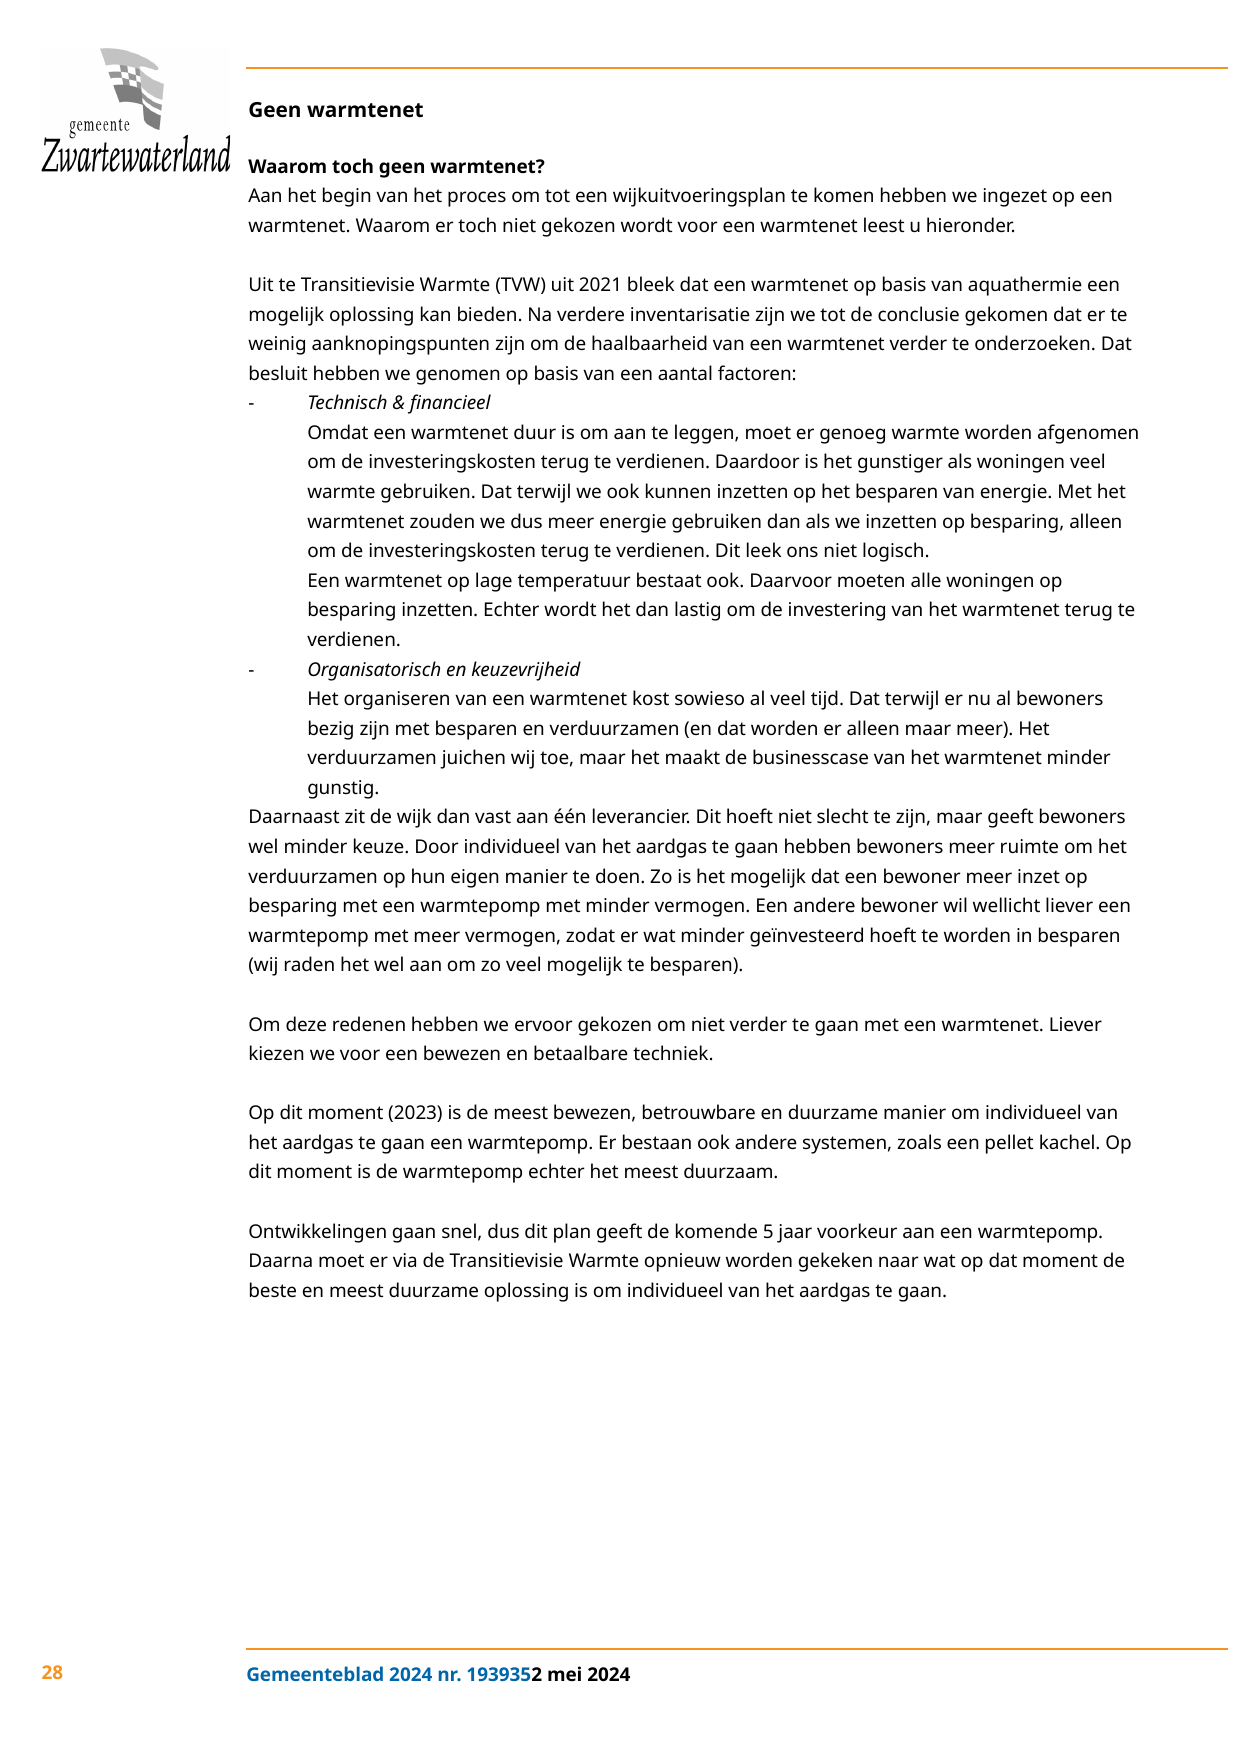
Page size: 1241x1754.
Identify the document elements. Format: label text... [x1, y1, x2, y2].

text Uit te Transitievisie Warmte (TVW) uit 2021 bleek dat een warmtenet op basis van aquathermie een mogelijk oplossing kan bieden. Na verdere inventarisatie zijn we tot de conclusie gekomen dat er te weinig aanknopingspunten zijn om de haalbaarheid van een warmtenet verder te onderzoeken. Dat besluit hebben we genomen op basis van een aantal factoren: [248, 271, 1152, 386]
list Omdat een warmtenet duur is om aan te leggen, moet er genoeg warmte worden afgenomen om de investeringskosten terug te verdienen. Daardoor is het gunstiger als woningen veel warmte gebruiken. Dat terwijl we ook kunnen inzetten op het besparen van energie. Met het warmtenet zouden we dus meer energie gebruiken dan als we inzetten op besparing, alleen om de investeringskosten terug te verdienen. Dit leek ons niet logisch. [248, 419, 1152, 563]
list Organisatorisch en keuzevrijheid [248, 656, 1152, 682]
text Waarom toch geen warmtenet? [248, 153, 1152, 179]
text Om deze redenen hebben we ervoor gekozen om niet verder te gaan met een warmtenet. Liever kiezen we voor een bewezen en betaalbare techniek. [248, 1011, 1152, 1066]
list Het organiseren van een warmtenet kost sowieso al veel tijd. Dat terwijl er nu al bewoners bezig zijn met besparen en verduurzamen (en dat worden er alleen maar meer). Het verduurzamen juichen wij toe, maar het maakt de businesscase van het warmtenet minder gunstig. [248, 685, 1152, 800]
picture [41, 47, 231, 172]
text Daarnaast zit de wijk dan vast aan één leverancier. Dit hoeft niet slecht te zijn, maar geeft bewoners wel minder keuze. Door individueel van het aardgas te gaan hebben bewoners meer ruimte om het verduurzamen op hun eigen manier te doen. Zo is het mogelijk dat een bewoner meer inzet op besparing met een warmtepomp met minder vermogen. Een andere bewoner wil wellicht liever een warmtepomp met meer vermogen, zodat er wat minder geïnvesteerd hoeft te worden in besparen (wij raden het wel aan om zo veel mogelijk te besparen). [248, 804, 1152, 977]
text Aan het begin van het proces om tot een wijkuitvoeringsplan te komen hebben we ingezet op een warmtenet. Waarom er toch niet gekozen wordt voor een warmtenet leest u hieronder. [248, 182, 1152, 238]
list Technisch & financieel [248, 389, 1152, 415]
text Ontwikkelingen gaan snel, dus dit plan geeft de komende 5 jaar voorkeur aan een warmtepomp. Daarna moet er via de Transitievisie Warmte opnieuw worden gekeken naar wat op dat moment de beste en meest duurzame oplossing is om individueel van het aardgas te gaan. [248, 1218, 1152, 1303]
text Geen warmtenet [248, 95, 1152, 123]
list Een warmtenet op lage temperatuur bestaat ook. Daarvoor moeten alle woningen op besparing inzetten. Echter wordt het dan lastig om de investering van het warmtenet terug te verdienen. [248, 567, 1152, 652]
text Op dit moment (2023) is de meest bewezen, betrouwbare en duurzame manier om individueel van het aardgas te gaan een warmtepomp. Er bestaan ook andere systemen, zoals een pellet kachel. Op dit moment is de warmtepomp echter het meest duurzaam. [248, 1099, 1152, 1184]
